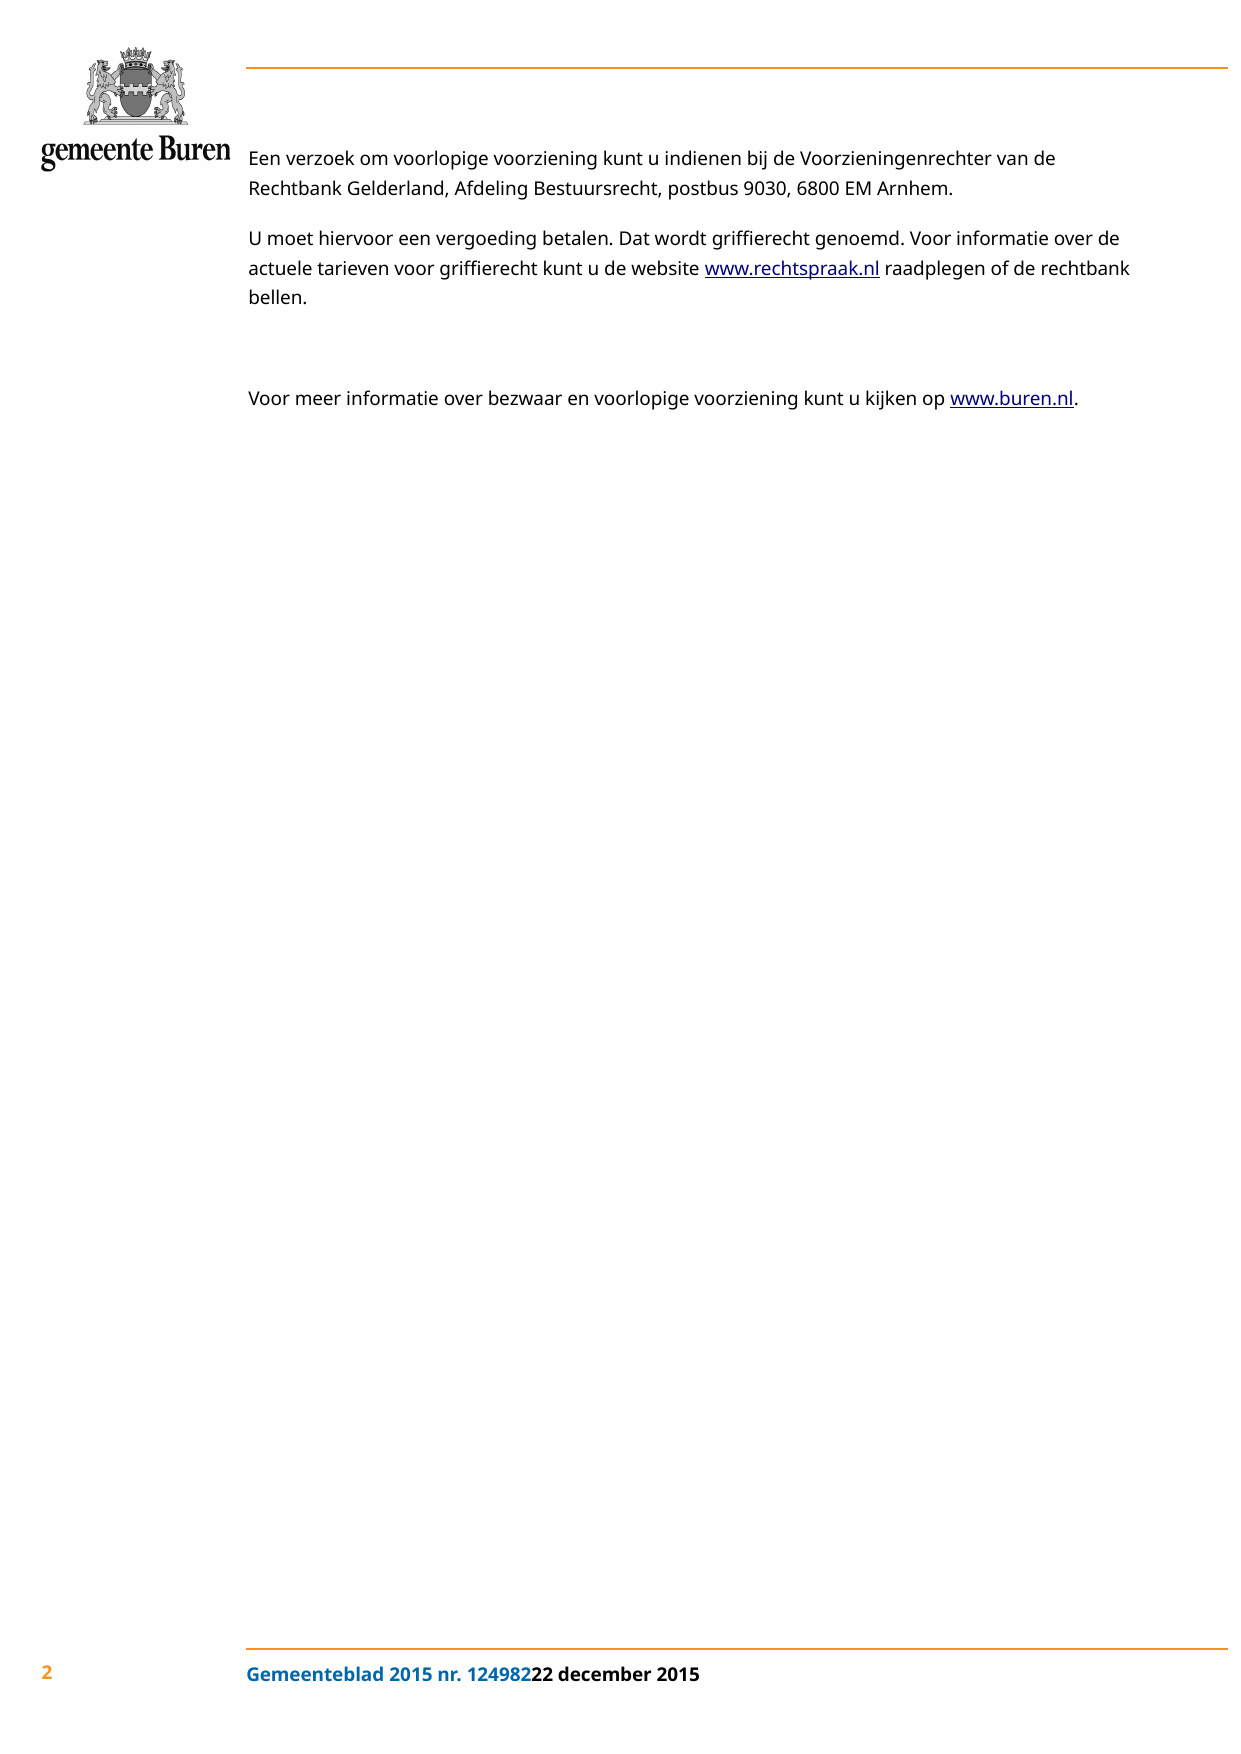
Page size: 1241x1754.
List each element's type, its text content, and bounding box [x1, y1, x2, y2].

text Een verzoek om voorlopige voorziening kunt u indienen bij de Voorzieningenrechter van de Rechtbank Gelderland, Afdeling Bestuursrecht, postbus 9030, 6800 EM Arnhem. [248, 145, 1152, 201]
picture [41, 47, 231, 172]
text U moet hiervoor een vergoeding betalen. Dat wordt griffierecht genoemd. Voor informatie over de actuele tarieven voor griffierecht kunt u de website www.rechtspraak.nl raadplegen of de rechtbank bellen. [248, 225, 1152, 310]
text Voor meer informatie over bezwaar en voorlopige voorziening kunt u kijken op www.buren.nl. [248, 385, 1152, 411]
